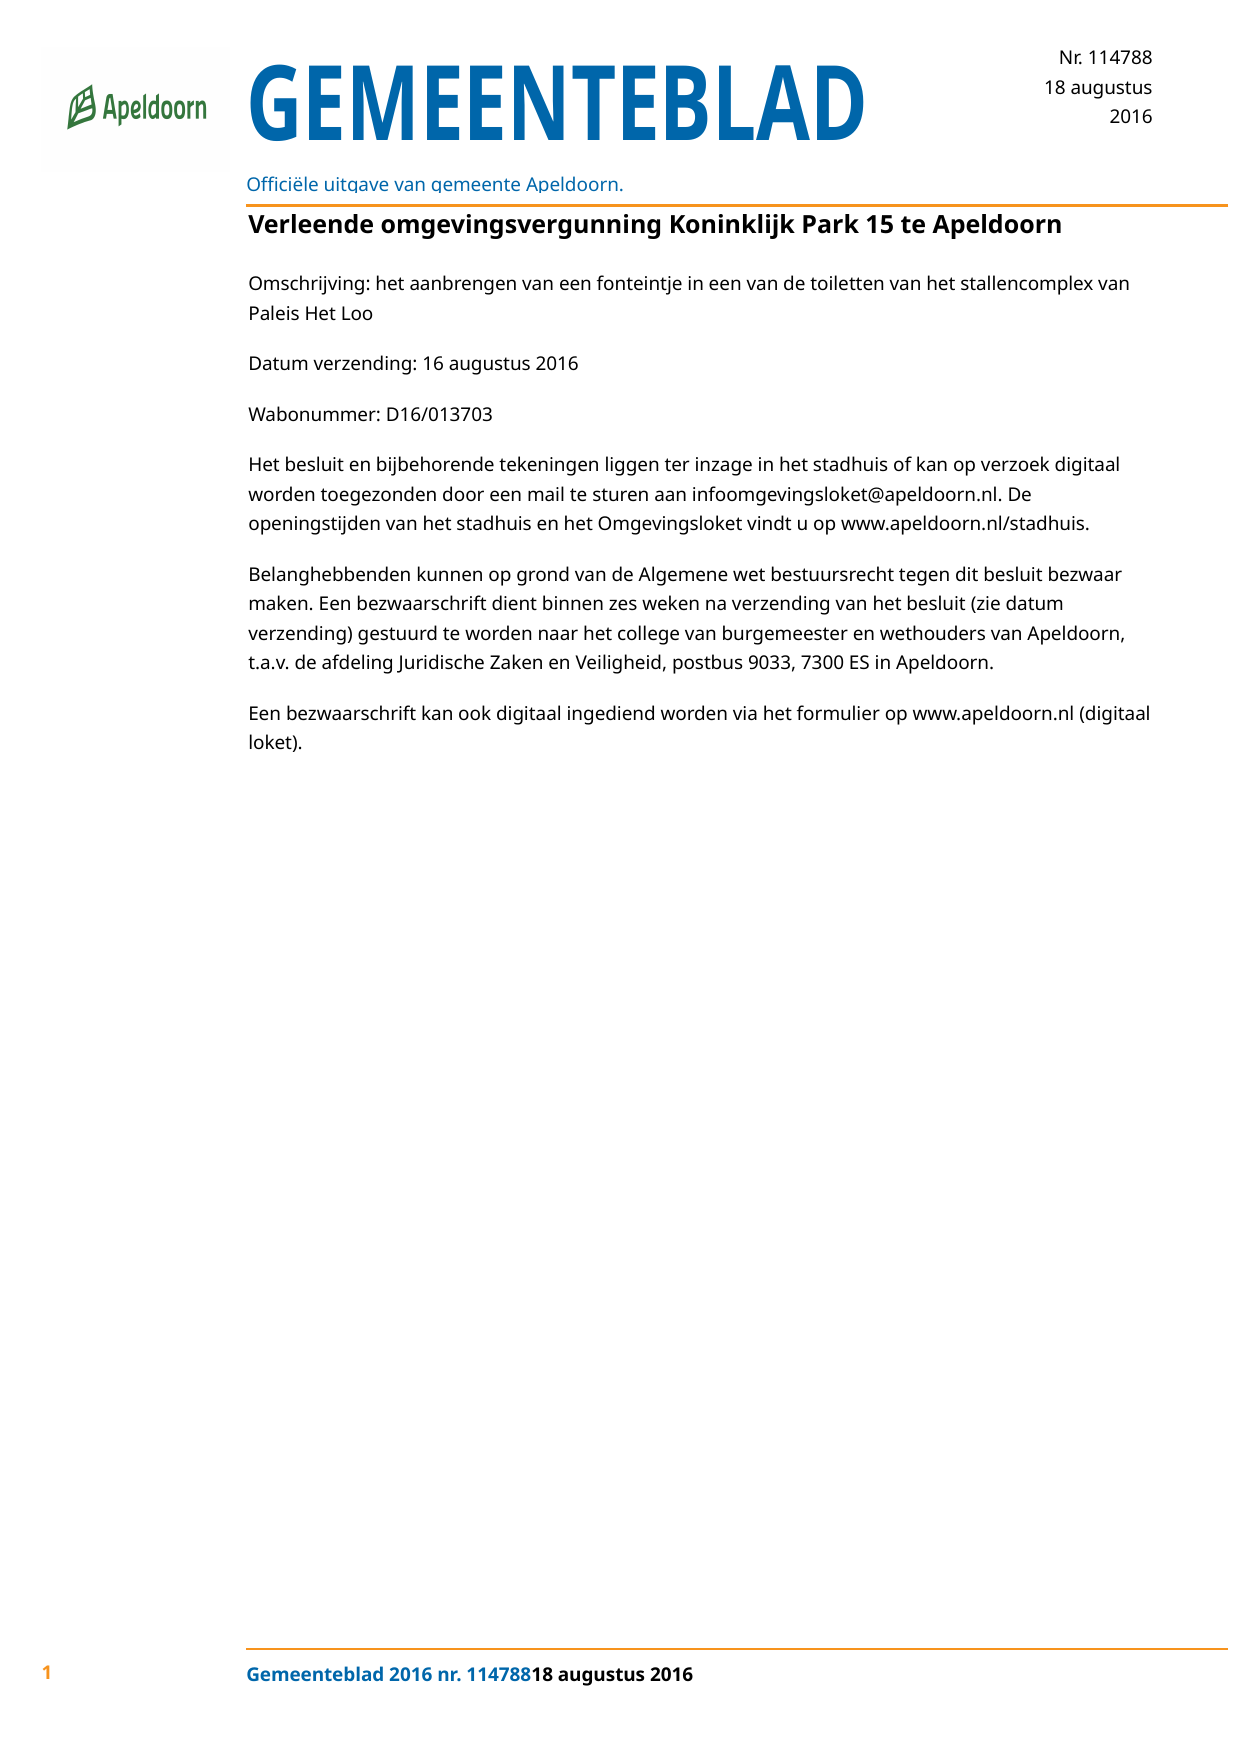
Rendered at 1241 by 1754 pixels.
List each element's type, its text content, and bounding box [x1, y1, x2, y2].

text Omschrijving: het aanbrengen van een fonteintje in een van de toiletten van het stallencomplex van Paleis Het Loo [248, 270, 1152, 326]
text Belanghebbenden kunnen op grond van de Algemene wet bestuursrecht tegen dit besluit bezwaar maken. Een bezwaarschrift dient binnen zes weken na verzending van het besluit (zie datum verzending) gestuurd te worden naar het college van burgemeester en wethouders van Apeldoorn, t.a.v. de afdeling Juridische Zaken en Veiligheid, postbus 9033, 7300 ES in Apeldoorn. [248, 561, 1152, 675]
text Een bezwaarschrift kan ook digitaal ingediend worden via het formulier op www.apeldoorn.nl (digitaal loket). [248, 700, 1152, 755]
text Het besluit en bijbehorende tekeningen liggen ter inzage in het stadhuis of kan op verzoek digitaal worden toegezonden door een mail te sturen aan infoomgevingsloket@apeldoorn.nl. De openingstijden van het stadhuis en het Omgevingsloket vindt u op www.apeldoorn.nl/stadhuis. [248, 451, 1152, 536]
text Datum verzending: 16 augustus 2016 [248, 350, 1152, 376]
text Verleende omgevingsvergunning Koninklijk Park 15 te Apeldoorn [248, 207, 1152, 241]
picture [41, 47, 231, 172]
text Wabonummer: D16/013703 [248, 401, 1152, 426]
